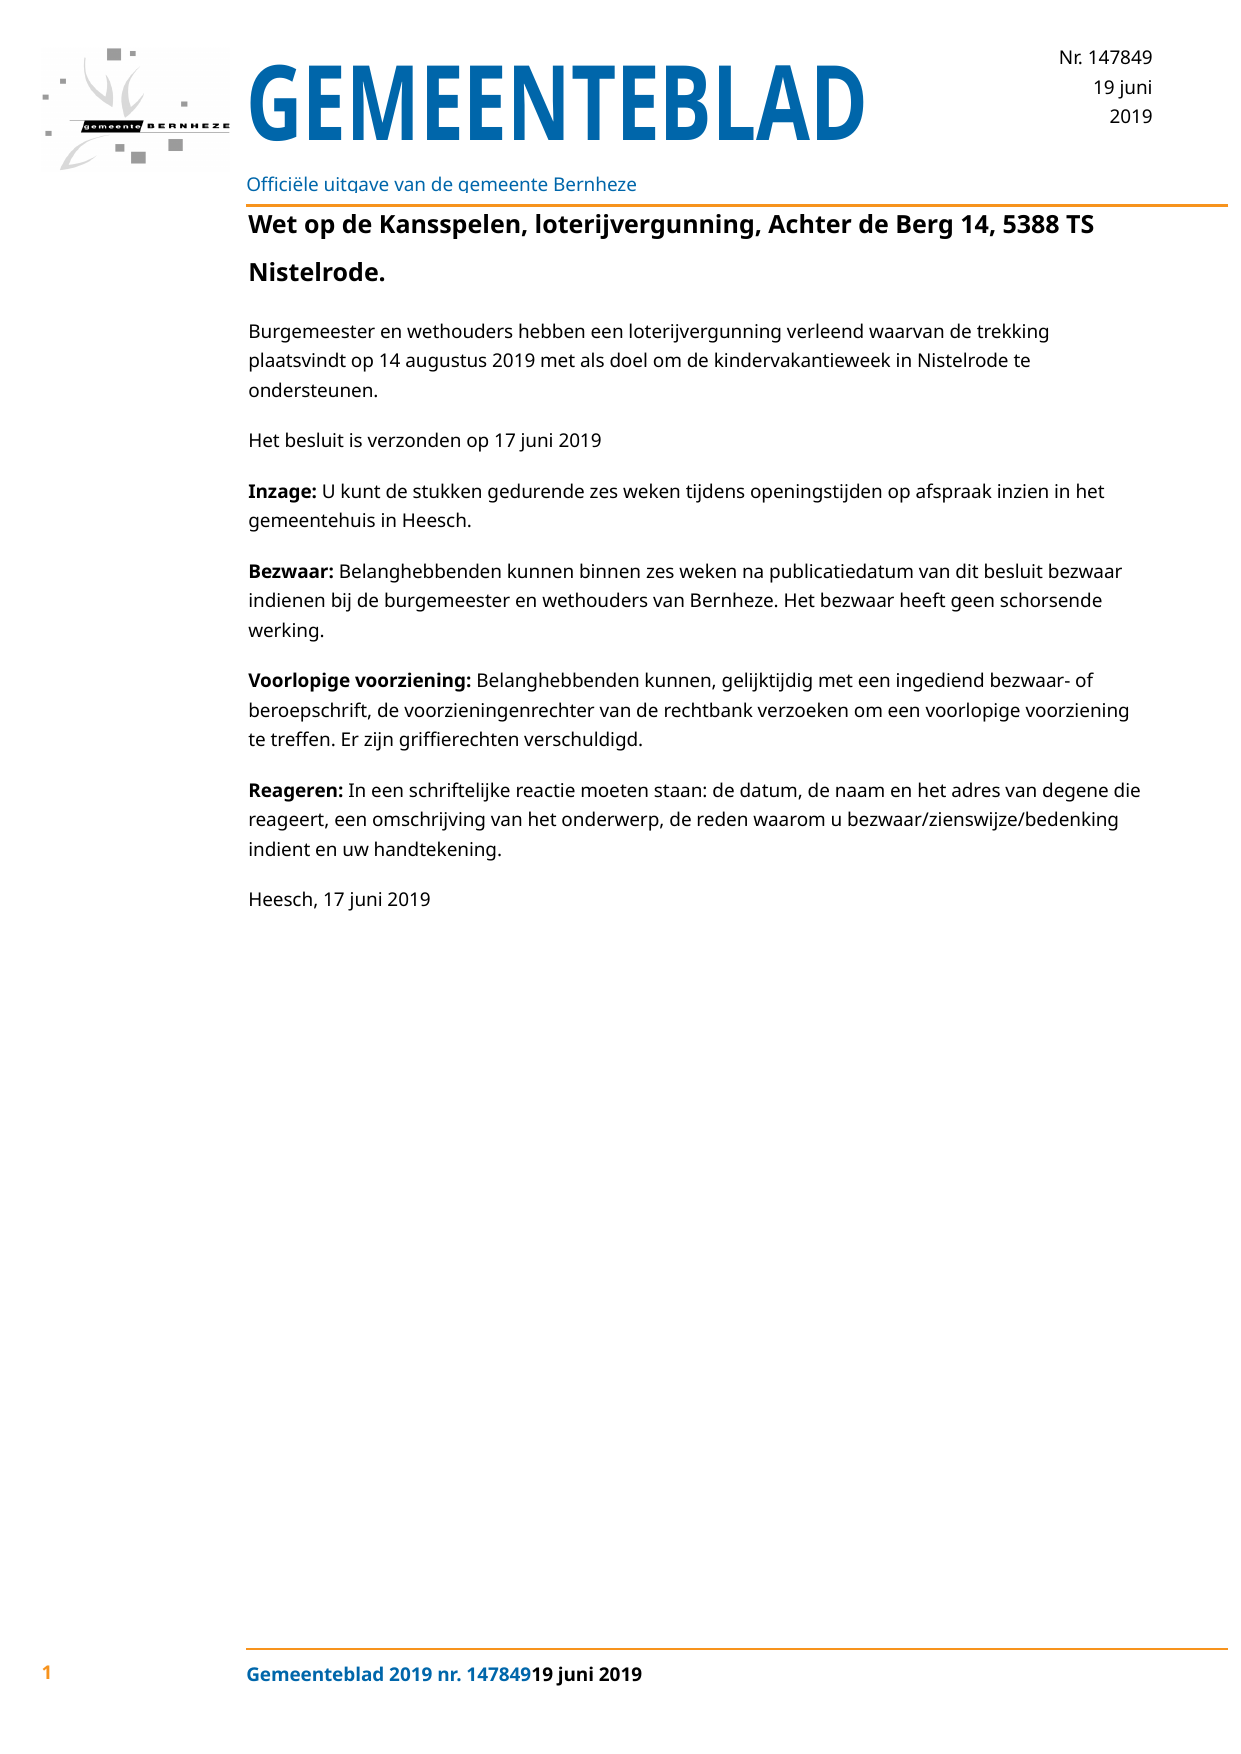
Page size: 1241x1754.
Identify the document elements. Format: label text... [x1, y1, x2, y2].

text Burgemeester en wethouders hebben een loterijvergunning verleend waarvan de trekking plaatsvindt op 14 augustus 2019 met als doel om de kindervakantieweek in Nistelrode te ondersteunen. [248, 318, 1152, 403]
text Heesch, 17 juni 2019 [248, 887, 1152, 912]
text Het besluit is verzonden op 17 juni 2019 [248, 427, 1152, 453]
text Bezwaar: Belanghebbenden kunnen binnen zes weken na publicatiedatum van dit besluit bezwaar indienen bij de burgemeester en wethouders van Bernheze. Het bezwaar heeft geen schorsende werking. [248, 558, 1152, 643]
picture [41, 47, 231, 172]
text Wet op de Kansspelen, loterijvergunning, Achter de Berg 14, 5388 TS Nistelrode. [248, 207, 1152, 288]
text Voorlopige voorziening: Belanghebbenden kunnen, gelijktijdig met een ingediend bezwaar- of beroepschrift, de voorzieningenrechter van de rechtbank verzoeken om een voorlopige voorziening te treffen. Er zijn griffierechten verschuldigd. [248, 667, 1152, 752]
text Inzage: U kunt de stukken gedurende zes weken tijdens openingstijden op afspraak inzien in het gemeentehuis in Heesch. [248, 478, 1152, 533]
text Reageren: In een schriftelijke reactie moeten staan: de datum, de naam en het adres van degene die reageert, een omschrijving van het onderwerp, de reden waarom u bezwaar/zienswijze/bedenking indient en uw handtekening. [248, 777, 1152, 862]
